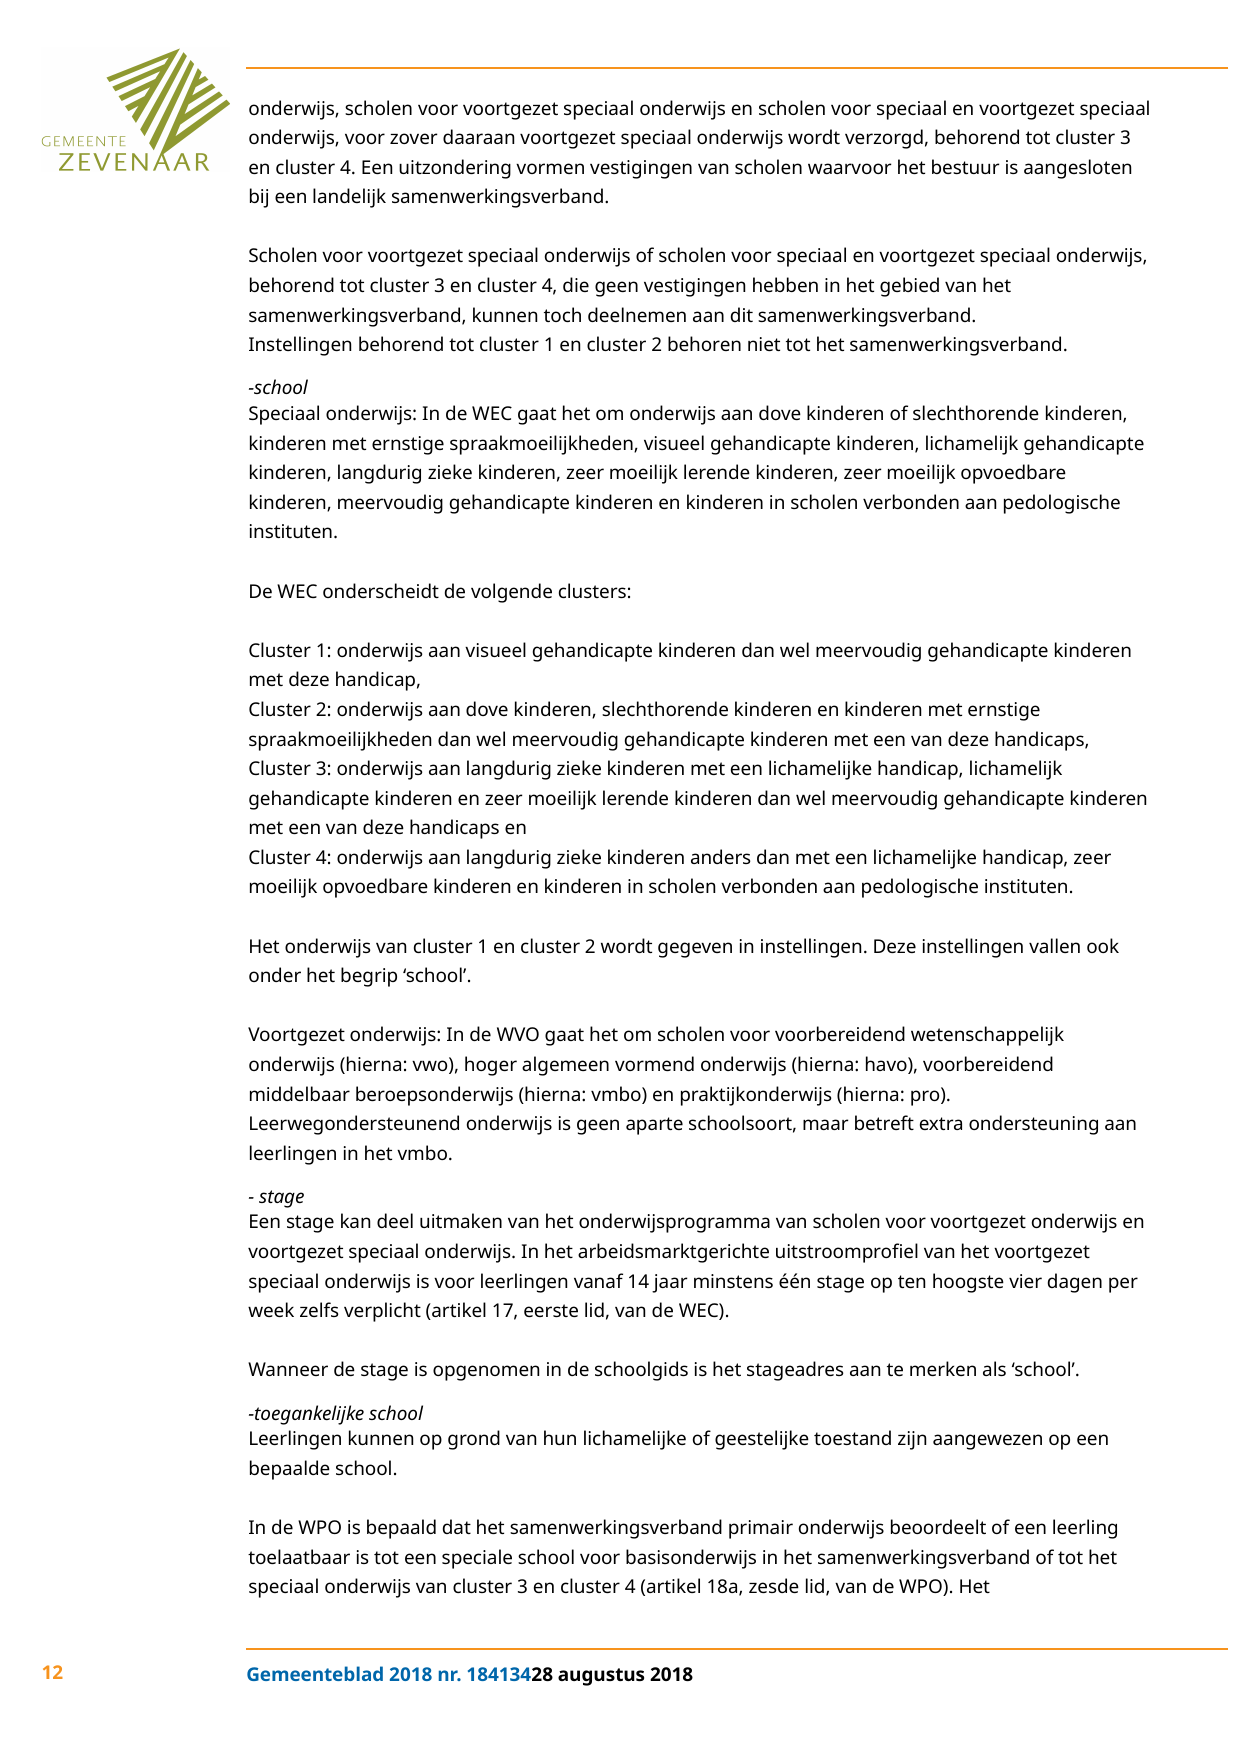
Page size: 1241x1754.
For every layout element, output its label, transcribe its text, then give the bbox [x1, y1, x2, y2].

text - stage [248, 1183, 1152, 1209]
text De WEC onderscheidt de volgende clusters: [248, 578, 1152, 603]
text Cluster 2: onderwijs aan dove kinderen, slechthorende kinderen en kinderen met ernstige spraakmoeilijkheden dan wel meervoudig gehandicapte kinderen met een van deze handicaps, [248, 696, 1152, 751]
picture [41, 47, 231, 172]
text Scholen voor voortgezet speciaal onderwijs of scholen voor speciaal en voortgezet speciaal onderwijs, behorend tot cluster 3 en cluster 4, die geen vestigingen hebben in het gebied van het samenwerkingsverband, kunnen toch deelnemen aan dit samenwerkingsverband. [248, 243, 1152, 328]
text -toegankelijke school [248, 1400, 1152, 1426]
text Voortgezet onderwijs: In de WVO gaat het om scholen voor voorbereidend wetenschappelijk onderwijs (hierna: vwo), hoger algemeen vormend onderwijs (hierna: havo), voorbereidend middelbaar beroepsonderwijs (hierna: vmbo) en praktijkonderwijs (hierna: pro). [248, 1022, 1152, 1106]
text Cluster 1: onderwijs aan visueel gehandicapte kinderen dan wel meervoudig gehandicapte kinderen met deze handicap, [248, 637, 1152, 692]
text Leerwegondersteunend onderwijs is geen aparte schoolsoort, maar betreft extra ondersteuning aan leerlingen in het vmbo. [248, 1110, 1152, 1166]
text Speciaal onderwijs: In de WEC gaat het om onderwijs aan dove kinderen of slechthorende kinderen, kinderen met ernstige spraakmoeilijkheden, visueel gehandicapte kinderen, lichamelijk gehandicapte kinderen, langdurig zieke kinderen, zeer moeilijk lerende kinderen, zeer moeilijk opvoedbare kinderen, meervoudig gehandicapte kinderen en kinderen in scholen verbonden aan pedologische instituten. [248, 400, 1152, 544]
text Cluster 4: onderwijs aan langdurig zieke kinderen anders dan met een lichamelijke handicap, zeer moeilijk opvoedbare kinderen en kinderen in scholen verbonden aan pedologische instituten. [248, 844, 1152, 899]
text Cluster 3: onderwijs aan langdurig zieke kinderen met een lichamelijke handicap, lichamelijk gehandicapte kinderen en zeer moeilijk lerende kinderen dan wel meervoudig gehandicapte kinderen met een van deze handicaps en [248, 755, 1152, 840]
text -school [248, 374, 1152, 400]
text onderwijs, scholen voor voortgezet speciaal onderwijs en scholen voor speciaal en voortgezet speciaal onderwijs, voor zover daaraan voortgezet speciaal onderwijs wordt verzorgd, behorend tot cluster 3 en cluster 4. Een uitzondering vormen vestigingen van scholen waarvoor het bestuur is aangesloten bij een landelijk samenwerkingsverband. [248, 95, 1152, 209]
text In de WPO is bepaald dat het samenwerkingsverband primair onderwijs beoordeelt of een leerling toelaatbaar is tot een speciale school voor basisonderwijs in het samenwerkingsverband of tot het speciaal onderwijs van cluster 3 en cluster 4 (artikel 18a, zesde lid, van de WPO). Het [248, 1514, 1152, 1599]
text Het onderwijs van cluster 1 en cluster 2 wordt gegeven in instellingen. Deze instellingen vallen ook onder het begrip ‘school’. [248, 933, 1152, 988]
text Instellingen behorend tot cluster 1 en cluster 2 behoren niet tot het samenwerkingsverband. [248, 331, 1152, 357]
text Leerlingen kunnen op grond van hun lichamelijke of geestelijke toestand zijn aangewezen op een bepaalde school. [248, 1426, 1152, 1481]
text Een stage kan deel uitmaken van het onderwijsprogramma van scholen voor voortgezet onderwijs en voortgezet speciaal onderwijs. In het arbeidsmarktgerichte uitstroomprofiel van het voortgezet speciaal onderwijs is voor leerlingen vanaf 14 jaar minstens één stage op ten hoogste vier dagen per week zelfs verplicht (artikel 17, eerste lid, van de WEC). [248, 1209, 1152, 1323]
text Wanneer de stage is opgenomen in de schoolgids is het stageadres aan te merken als ‘school’. [248, 1357, 1152, 1382]
